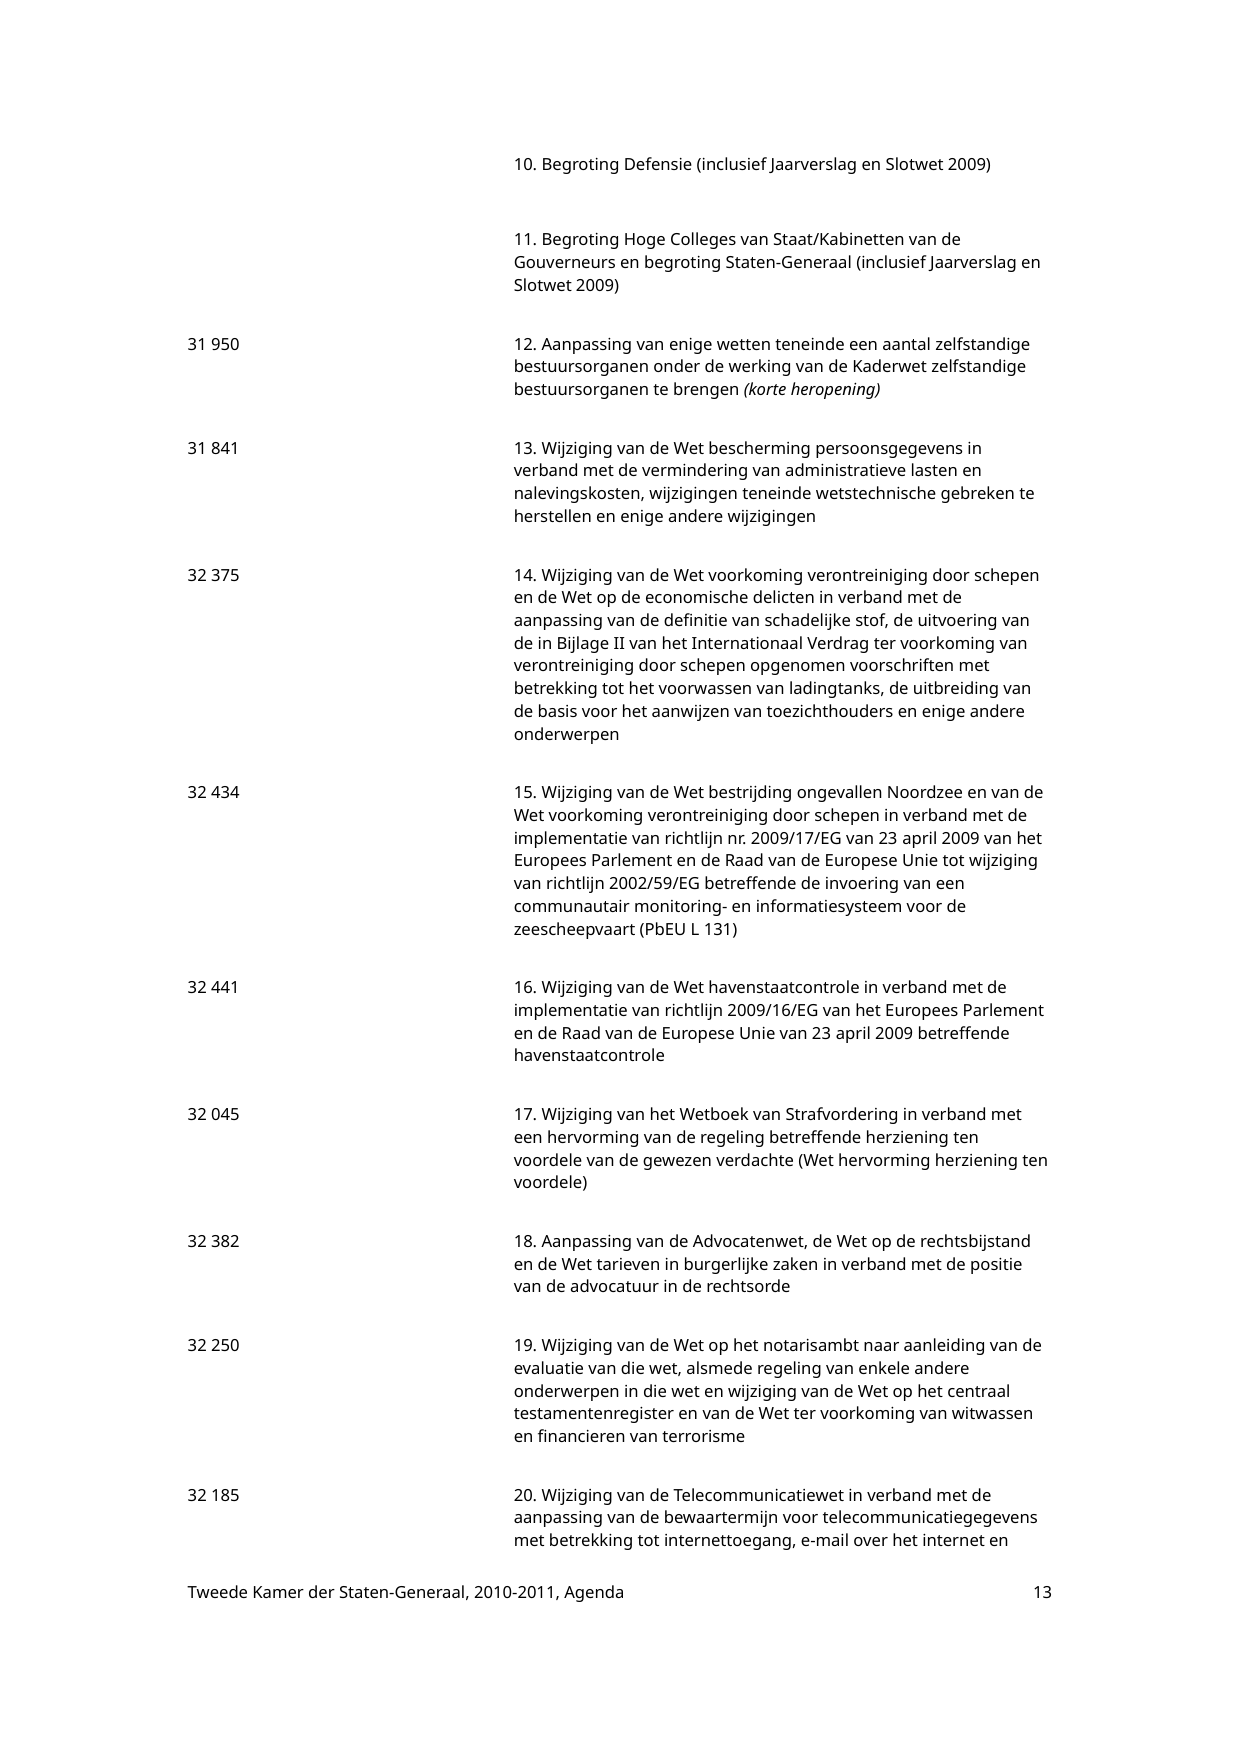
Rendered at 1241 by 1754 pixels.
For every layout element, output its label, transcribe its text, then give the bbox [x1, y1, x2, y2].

table_cell 11. Begroting Hoge Colleges van Staat/Kabinetten van de Gouverneurs en begroting Staten-Generaal (inclusief Jaarverslag en Slotwet 2009) [510, 225, 1053, 329]
table_cell 32 375 [188, 560, 490, 778]
table_cell [188, 150, 490, 225]
table_cell 32 382 [188, 1227, 490, 1331]
table_cell 32 441 [188, 973, 490, 1100]
table_cell [490, 1480, 510, 1555]
table_cell 16. Wijziging van de Wet havenstaatcontrole in verband met de implementatie van richtlijn 2009/16/EG van het Europees Parlement en de Raad van de Europese Unie van 23 april 2009 betreffende havenstaatcontrole [510, 973, 1053, 1100]
table_cell 12. Aanpassing van enige wetten teneinde een aantal zelfstandige bestuursorganen onder de werking van de Kaderwet zelfstandige bestuursorganen te brengen (korte heropening) [510, 329, 1053, 433]
table_cell 20. Wijziging van de Telecommunicatiewet in verband met de aanpassing van de bewaartermijn voor telecommunicatiegegevens met betrekking tot internettoegang, e-mail over het internet en [510, 1480, 1053, 1555]
table_cell [490, 329, 510, 433]
table_cell [490, 778, 510, 973]
table_cell 10. Begroting Defensie (inclusief Jaarverslag en Slotwet 2009) [510, 150, 1053, 225]
table_cell [490, 973, 510, 1100]
table_cell [490, 560, 510, 778]
table_cell 32 185 [188, 1480, 490, 1555]
table_cell [490, 225, 510, 329]
table_cell 13. Wijziging van de Wet bescherming persoonsgegevens in verband met de vermindering van administratieve lasten en nalevingskosten, wijzigingen teneinde wetstechnische gebreken te herstellen en enige andere wijzigingen [510, 433, 1053, 560]
table_cell 31 950 [188, 329, 490, 433]
table_cell 19. Wijziging van de Wet op het notarisambt naar aanleiding van de evaluatie van die wet, alsmede regeling van enkele andere onderwerpen in die wet en wijziging van de Wet op het centraal testamentenregister en van de Wet ter voorkoming van witwassen en financieren van terrorisme [510, 1331, 1053, 1480]
table_cell 17. Wijziging van het Wetboek van Strafvordering in verband met een hervorming van de regeling betreffende herziening ten voordele van de gewezen verdachte (Wet hervorming herziening ten voordele) [510, 1100, 1053, 1227]
table_cell 15. Wijziging van de Wet bestrijding ongevallen Noordzee en van de Wet voorkoming verontreiniging door schepen in verband met de implementatie van richtlijn nr. 2009/17/EG van 23 april 2009 van het Europees Parlement en de Raad van de Europese Unie tot wijziging van richtlijn 2002/59/EG betreffende de invoering van een communautair monitoring- en informatiesysteem voor de zeescheepvaart (PbEU L 131) [510, 778, 1053, 973]
table_cell [188, 225, 490, 329]
table_cell [490, 150, 510, 225]
table_cell [490, 1227, 510, 1331]
table_cell 18. Aanpassing van de Advocatenwet, de Wet op de rechtsbijstand en de Wet tarieven in burgerlijke zaken in verband met de positie van de advocatuur in de rechtsorde [510, 1227, 1053, 1331]
table_cell 31 841 [188, 433, 490, 560]
table_cell [490, 433, 510, 560]
table_cell 14. Wijziging van de Wet voorkoming verontreiniging door schepen en de Wet op de economische delicten in verband met de aanpassing van de definitie van schadelijke stof, de uitvoering van de in Bijlage II van het Internationaal Verdrag ter voorkoming van verontreiniging door schepen opgenomen voorschriften met betrekking tot het voorwassen van ladingtanks, de uitbreiding van de basis voor het aanwijzen van toezichthouders en enige andere onderwerpen [510, 560, 1053, 778]
table_cell 32 434 [188, 778, 490, 973]
table_cell [490, 1100, 510, 1227]
table_cell 32 250 [188, 1331, 490, 1480]
table_cell 32 045 [188, 1100, 490, 1227]
table_cell [490, 1331, 510, 1480]
